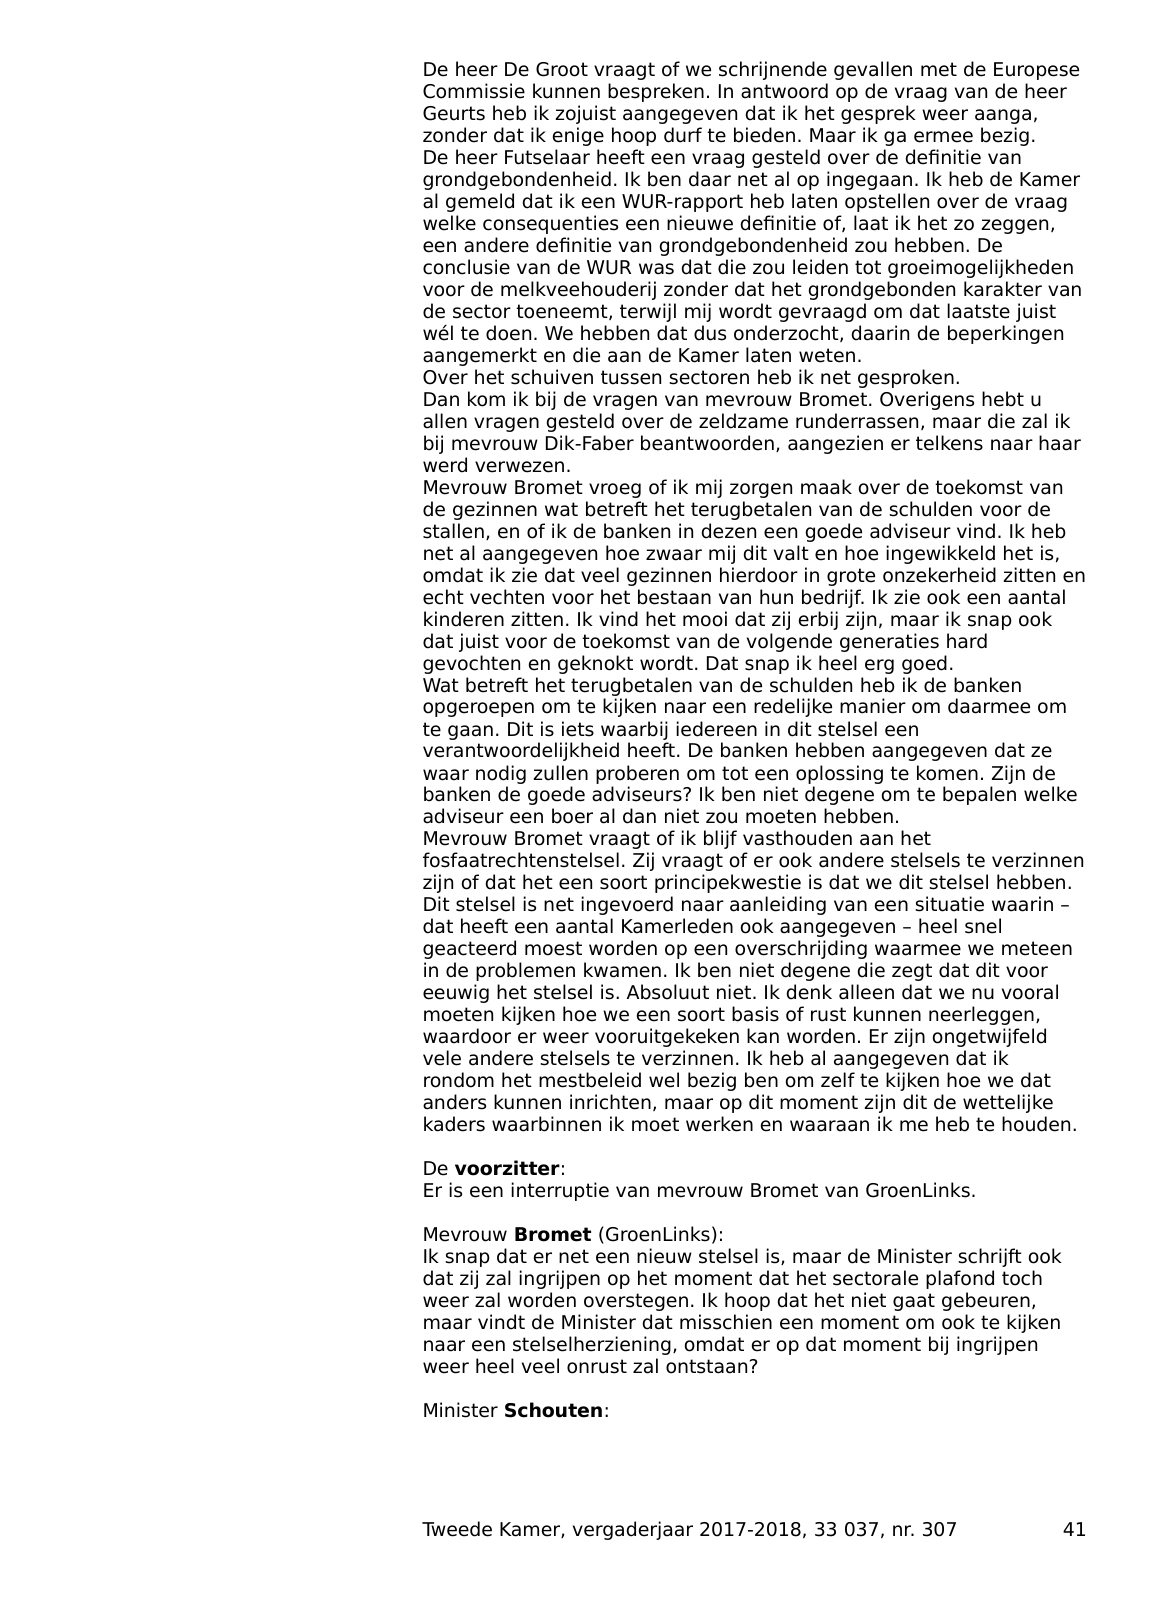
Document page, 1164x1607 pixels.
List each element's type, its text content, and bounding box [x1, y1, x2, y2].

text Dan kom ik bij de vragen van mevrouw Bromet. Overigens hebt u allen vragen gesteld over de zeldzame runderrassen, maar die zal ik bij mevrouw Dik-Faber beantwoorden, aangezien er telkens naar haar werd verwezen. [422, 389, 1087, 477]
text De voorzitter: [422, 1158, 1087, 1180]
text Er is een interruptie van mevrouw Bromet van GroenLinks. [422, 1180, 1087, 1202]
text De heer De Groot vraagt of we schrijnende gevallen met de Europese Commissie kunnen bespreken. In antwoord op de vraag van de heer Geurts heb ik zojuist aangegeven dat ik het gesprek weer aanga, zonder dat ik enige hoop durf te bieden. Maar ik ga ermee bezig. [422, 59, 1087, 147]
text Ik snap dat er net een nieuw stelsel is, maar de Minister schrijft ook dat zij zal ingrijpen op het moment dat het sectorale plafond toch weer zal worden overstegen. Ik hoop dat het niet gaat gebeuren, maar vindt de Minister dat misschien een moment om ook te kijken naar een stelselherziening, omdat er op dat moment bij ingrijpen weer heel veel onrust zal ontstaan? [422, 1246, 1087, 1378]
text Minister Schouten: [422, 1400, 1087, 1422]
text Mevrouw Bromet vraagt of ik blijf vasthouden aan het fosfaatrechtenstelsel. Zij vraagt of er ook andere stelsels te verzinnen zijn of dat het een soort principekwestie is dat we dit stelsel hebben. Dit stelsel is net ingevoerd naar aanleiding van een situatie waarin – dat heeft een aantal Kamerleden ook aangegeven – heel snel geacteerd moest worden op een overschrijding waarmee we meteen in de problemen kwamen. Ik ben niet degene die zegt dat dit voor eeuwig het stelsel is. Absoluut niet. Ik denk alleen dat we nu vooral moeten kijken hoe we een soort basis of rust kunnen neerleggen, waardoor er weer vooruitgekeken kan worden. Er zijn ongetwijfeld vele andere stelsels te verzinnen. Ik heb al aangegeven dat ik rondom het mestbeleid wel bezig ben om zelf te kijken hoe we dat anders kunnen inrichten, maar op dit moment zijn dit de wettelijke kaders waarbinnen ik moet werken en waaraan ik me heb te houden. [422, 828, 1087, 1136]
text Mevrouw Bromet vroeg of ik mij zorgen maak over de toekomst van de gezinnen wat betreft het terugbetalen van de schulden voor de stallen, en of ik de banken in dezen een goede adviseur vind. Ik heb net al aangegeven hoe zwaar mij dit valt en hoe ingewikkeld het is, omdat ik zie dat veel gezinnen hierdoor in grote onzekerheid zitten en echt vechten voor het bestaan van hun bedrijf. Ik zie ook een aantal kinderen zitten. Ik vind het mooi dat zij erbij zijn, maar ik snap ook dat juist voor de toekomst van de volgende generaties hard gevochten en geknokt wordt. Dat snap ik heel erg goed. [422, 477, 1087, 674]
text Over het schuiven tussen sectoren heb ik net gesproken. [422, 367, 1087, 389]
text Mevrouw Bromet (GroenLinks): [422, 1224, 1087, 1246]
text De heer Futselaar heeft een vraag gesteld over de definitie van grondgebondenheid. Ik ben daar net al op ingegaan. Ik heb de Kamer al gemeld dat ik een WUR-rapport heb laten opstellen over de vraag welke consequenties een nieuwe definitie of, laat ik het zo zeggen, een andere definitie van grondgebondenheid zou hebben. De conclusie van de WUR was dat die zou leiden tot groeimogelijkheden voor de melkveehouderij zonder dat het grondgebonden karakter van de sector toeneemt, terwijl mij wordt gevraagd om dat laatste juist wél te doen. We hebben dat dus onderzocht, daarin de beperkingen aangemerkt en die aan de Kamer laten weten. [422, 147, 1087, 367]
text Wat betreft het terugbetalen van de schulden heb ik de banken opgeroepen om te kijken naar een redelijke manier om daarmee om te gaan. Dit is iets waarbij iedereen in dit stelsel een verantwoordelijkheid heeft. De banken hebben aangegeven dat ze waar nodig zullen proberen om tot een oplossing te komen. Zijn de banken de goede adviseurs? Ik ben niet degene om te bepalen welke adviseur een boer al dan niet zou moeten hebben. [422, 674, 1087, 828]
